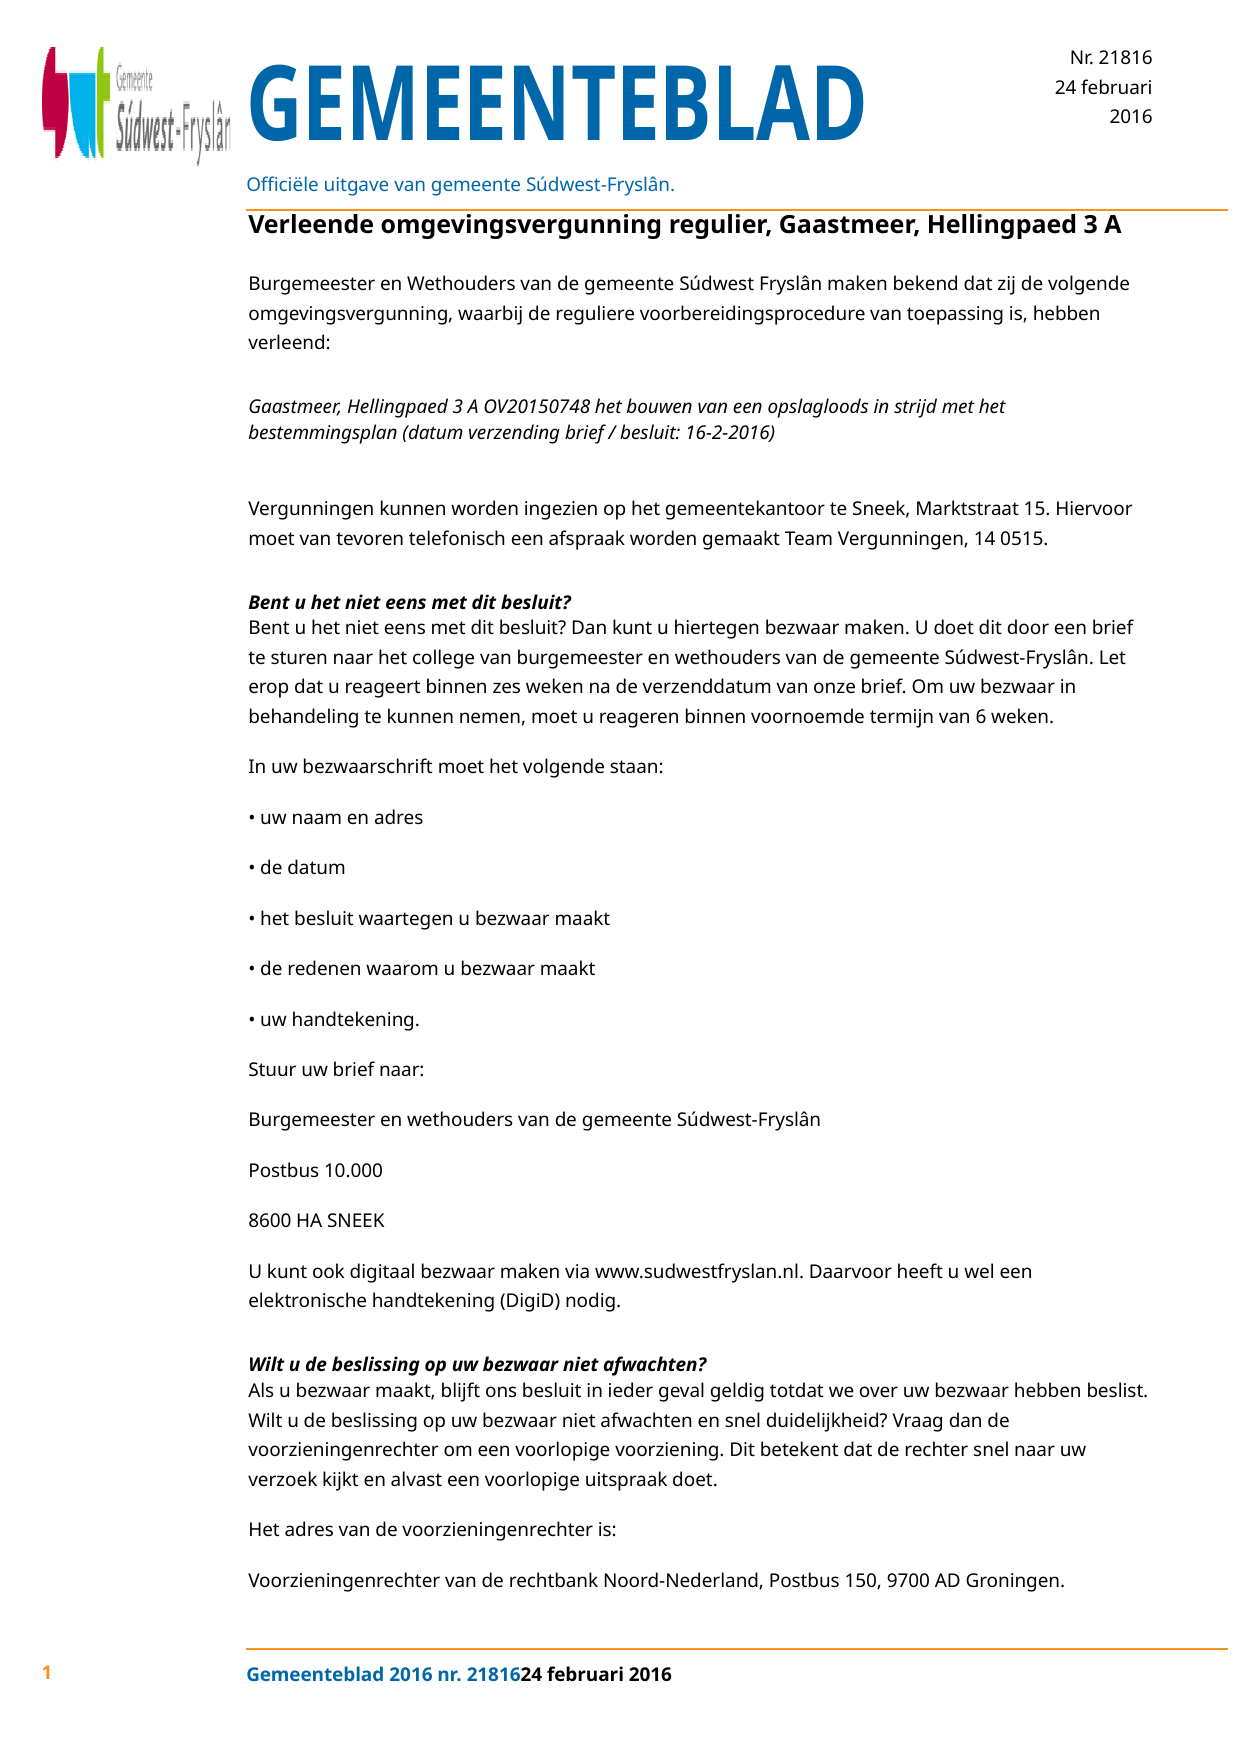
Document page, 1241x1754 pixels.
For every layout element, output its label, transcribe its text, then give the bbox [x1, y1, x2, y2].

text • uw naam en adres [248, 804, 1152, 830]
text Bent u het niet eens met dit besluit? Dan kunt u hiertegen bezwaar maken. U doet dit door een brief te sturen naar het college van burgemeester en wethouders van de gemeente Súdwest-Fryslân. Let erop dat u reageert binnen zes weken na de verzenddatum van onze brief. Om uw bezwaar in behandeling te kunnen nemen, moet u reageren binnen voornoemde termijn van 6 weken. [248, 614, 1152, 729]
text Burgemeester en wethouders van de gemeente Súdwest-Fryslân [248, 1107, 1152, 1132]
text Gaastmeer, Hellingpaed 3 A OV20150748 het bouwen van een opslagloods in strijd met het bestemmingsplan (datum verzending brief / besluit: 16-2-2016) [248, 393, 1152, 445]
picture [41, 47, 231, 172]
text U kunt ook digitaal bezwaar maken via www.sudwestfryslan.nl. Daarvoor heeft u wel een elektronische handtekening (DigiD) nodig. [248, 1258, 1152, 1313]
text Verleende omgevingsvergunning regulier, Gaastmeer, Hellingpaed 3 A [248, 211, 1152, 241]
text Stuur uw brief naar: [248, 1056, 1152, 1082]
text Vergunningen kunnen worden ingezien op het gemeentekantoor te Sneek, Marktstraat 15. Hiervoor moet van tevoren telefonisch een afspraak worden gemaakt Team Vergunningen, 14 0515. [248, 495, 1152, 551]
text • de datum [248, 854, 1152, 880]
text Postbus 10.000 [248, 1157, 1152, 1183]
text Wilt u de beslissing op uw bezwaar niet afwachten? [248, 1351, 1152, 1377]
text 8600 HA SNEEK [248, 1207, 1152, 1233]
text Bent u het niet eens met dit besluit? [248, 589, 1152, 614]
text In uw bezwaarschrift moet het volgende staan: [248, 754, 1152, 779]
text • uw handtekening. [248, 1006, 1152, 1032]
text Als u bezwaar maakt, blijft ons besluit in ieder geval geldig totdat we over uw bezwaar hebben beslist. Wilt u de beslissing op uw bezwaar niet afwachten en snel duidelijkheid? Vraag dan de voorzieningenrechter om een voorlopige voorziening. Dit betekent dat de rechter snel naar uw verzoek kijkt en alvast een voorlopige uitspraak doet. [248, 1377, 1152, 1492]
text Burgemeester en Wethouders van de gemeente Súdwest Fryslân maken bekend dat zij de volgende omgevingsvergunning, waarbij de reguliere voorbereidingsprocedure van toepassing is, hebben verleend: [248, 270, 1152, 355]
text Het adres van de voorzieningenrechter is: [248, 1516, 1152, 1542]
text Voorzieningenrechter van de rechtbank Noord-Nederland, Postbus 150, 9700 AD Groningen. [248, 1567, 1152, 1592]
text • het besluit waartegen u bezwaar maakt [248, 905, 1152, 931]
text • de redenen waarom u bezwaar maakt [248, 955, 1152, 981]
